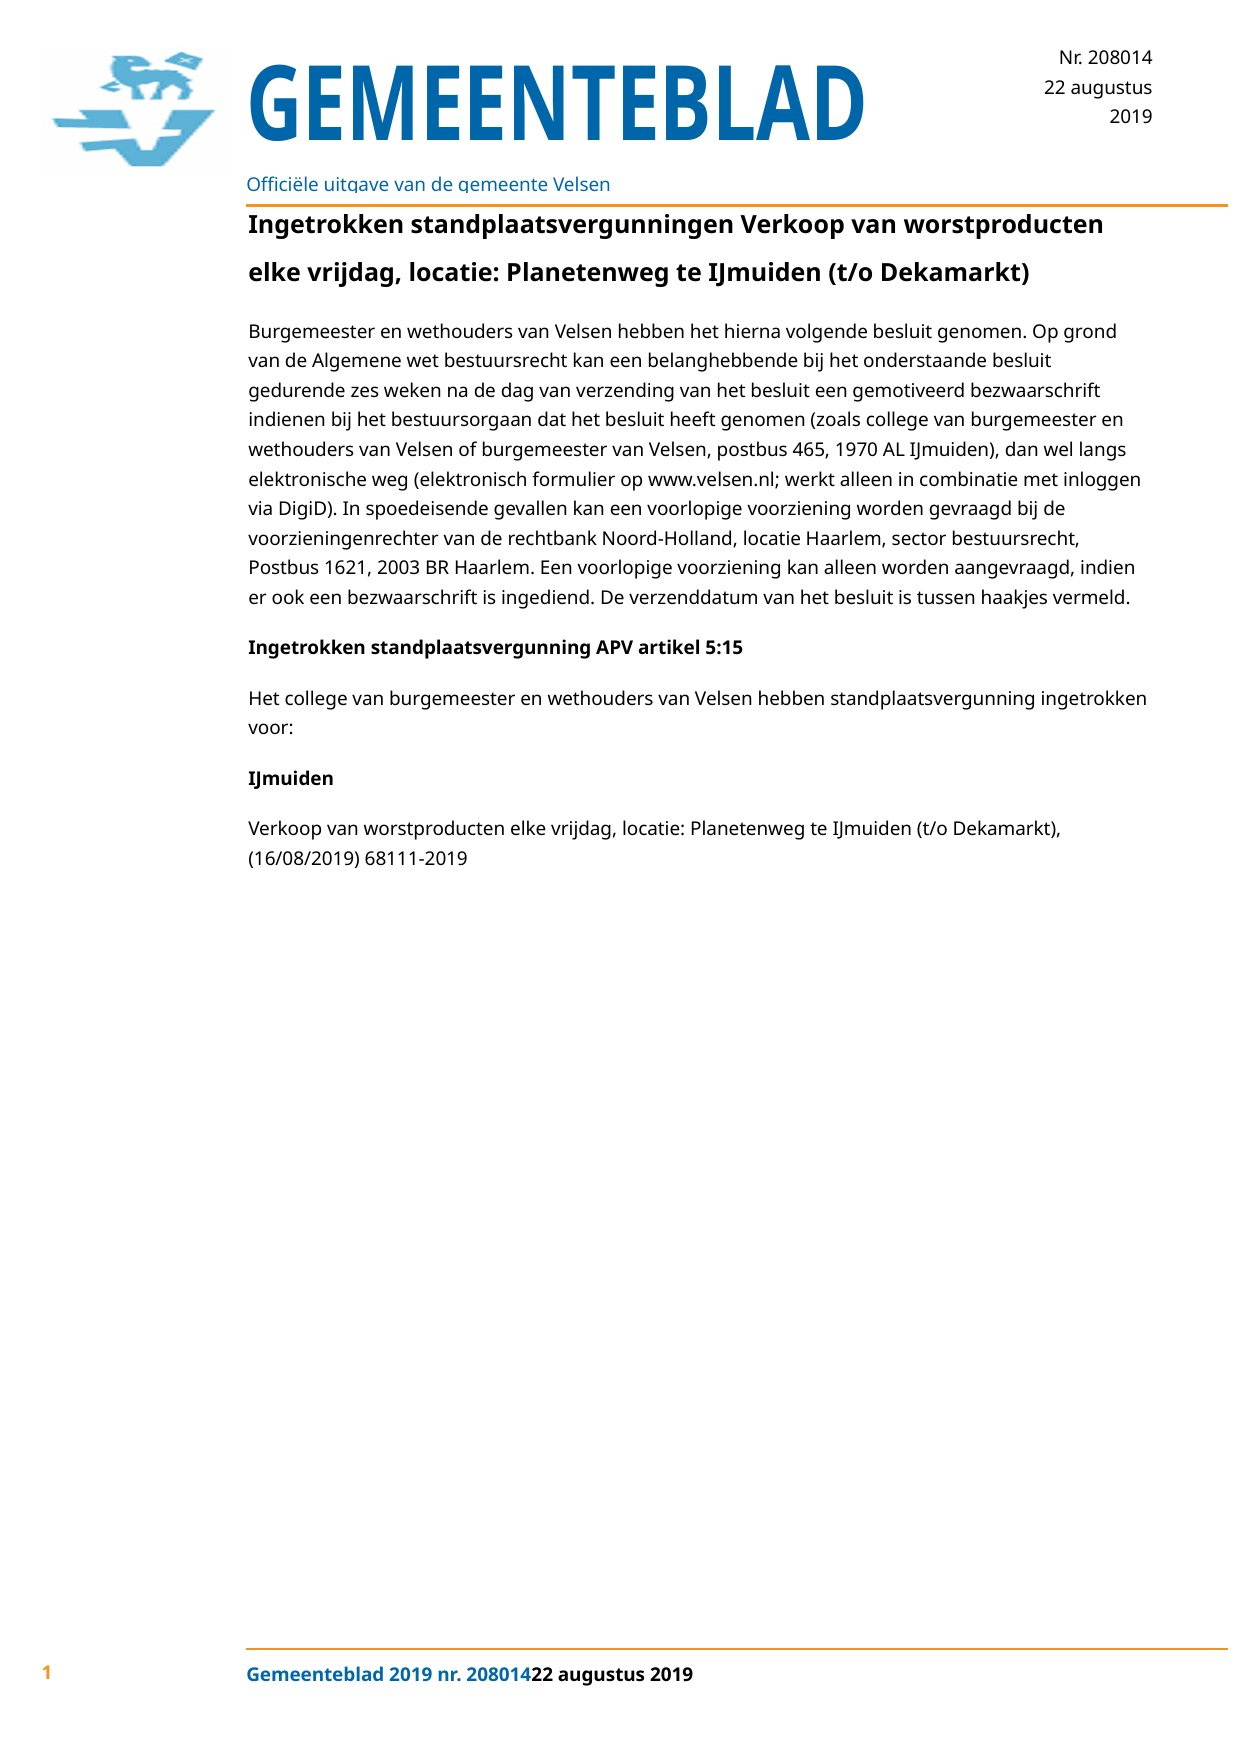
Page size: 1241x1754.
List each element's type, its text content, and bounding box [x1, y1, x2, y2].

text Verkoop van worstproducten elke vrijdag, locatie: Planetenweg te IJmuiden (t/o Dekamarkt), (16/08/2019) 68111-2019 [248, 815, 1152, 871]
text Het college van burgemeester en wethouders van Velsen hebben standplaatsvergunning ingetrokken voor: [248, 685, 1152, 740]
picture [41, 47, 231, 172]
text Burgemeester en wethouders van Velsen hebben het hierna volgende besluit genomen. Op grond van de Algemene wet bestuursrecht kan een belanghebbende bij het onderstaande besluit gedurende zes weken na de dag van verzending van het besluit een gemotiveerd bezwaarschrift indienen bij het bestuursorgaan dat het besluit heeft genomen (zoals college van burgemeester en wethouders van Velsen of burgemeester van Velsen, postbus 465, 1970 AL IJmuiden), dan wel langs elektronische weg (elektronisch formulier op www.velsen.nl; werkt alleen in combinatie met inloggen via DigiD). In spoedeisende gevallen kan een voorlopige voorziening worden gevraagd bij de voorzieningenrechter van de rechtbank Noord-Holland, locatie Haarlem, sector bestuursrecht, Postbus 1621, 2003 BR Haarlem. Een voorlopige voorziening kan alleen worden aangevraagd, indien er ook een bezwaarschrift is ingediend. De verzenddatum van het besluit is tussen haakjes vermeld. [248, 318, 1152, 610]
text IJmuiden [248, 765, 1152, 791]
text Ingetrokken standplaatsvergunningen Verkoop van worstproducten elke vrijdag, locatie: Planetenweg te IJmuiden (t/o Dekamarkt) [248, 207, 1152, 288]
text Ingetrokken standplaatsvergunning APV artikel 5:15 [248, 634, 1152, 660]
